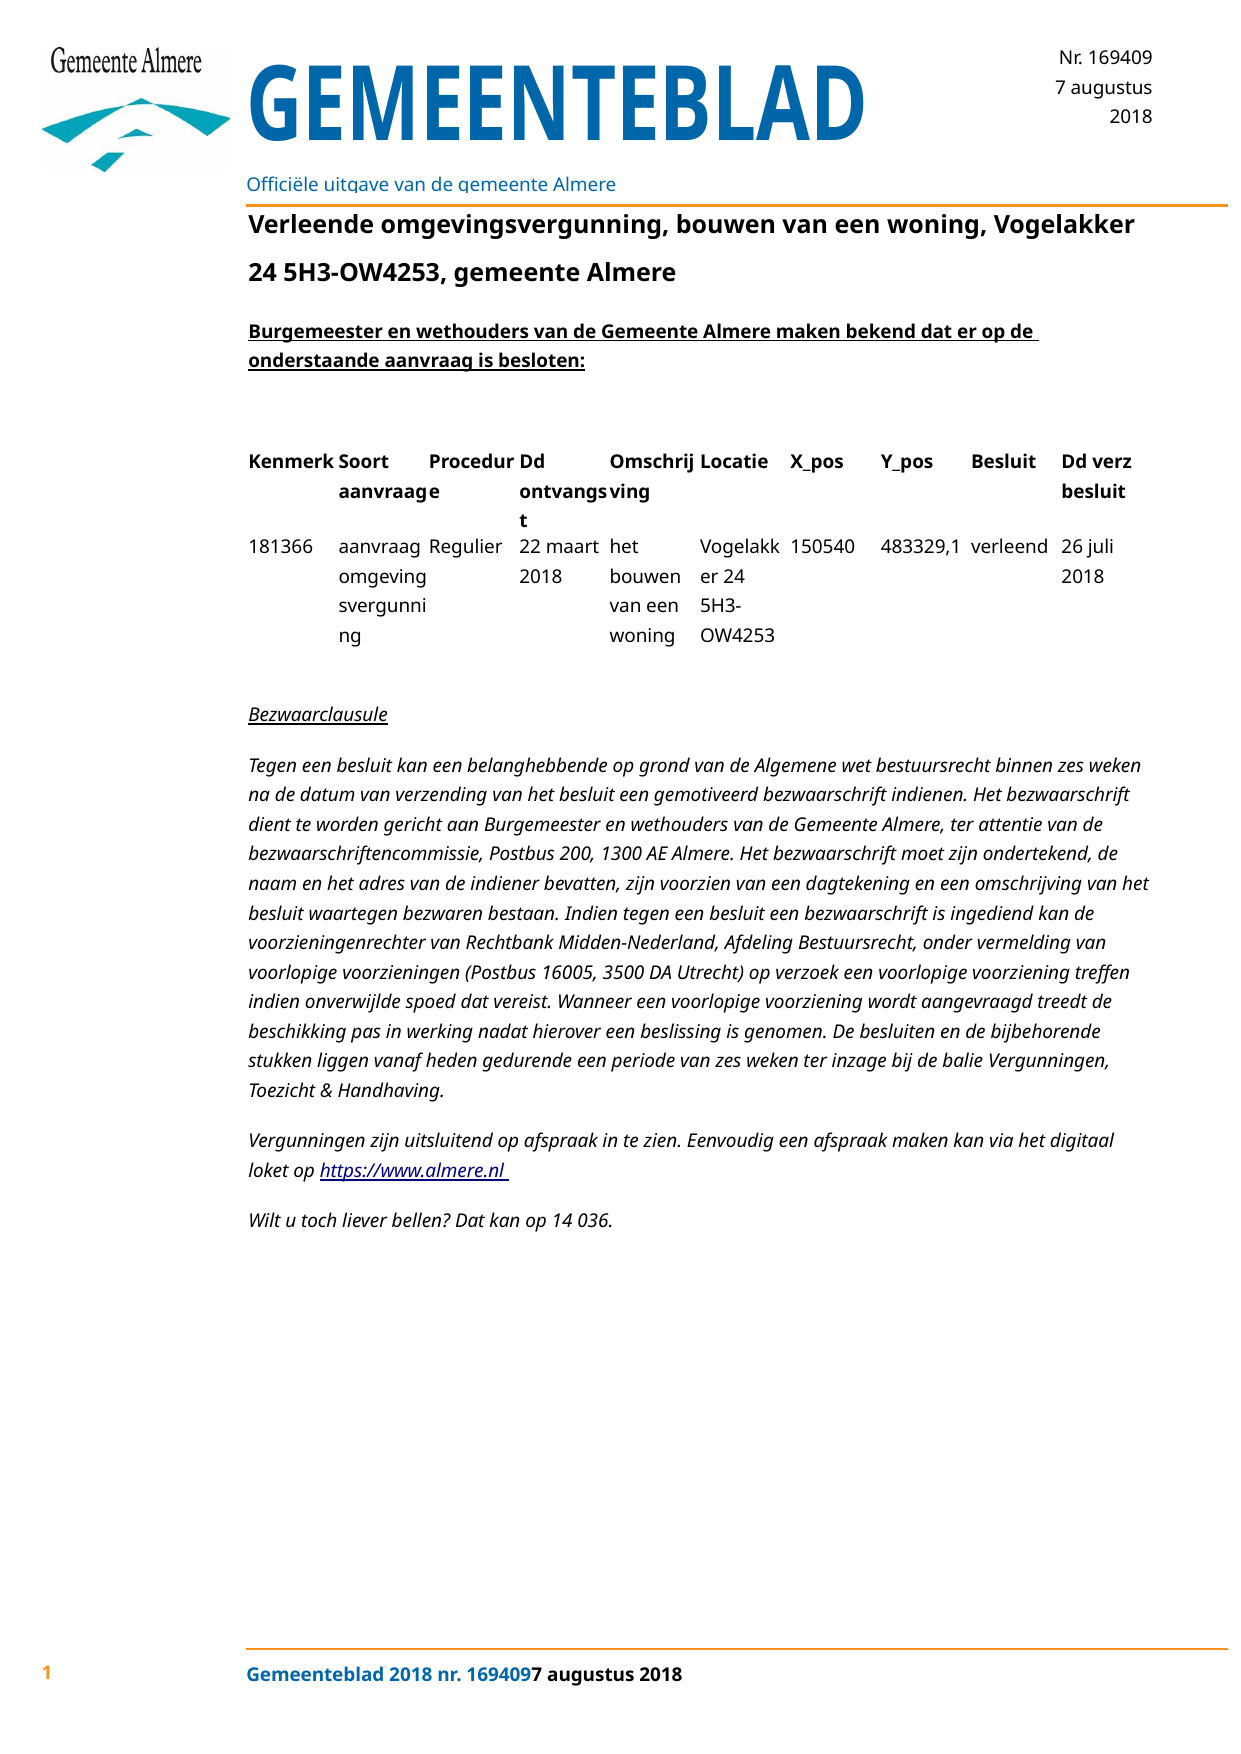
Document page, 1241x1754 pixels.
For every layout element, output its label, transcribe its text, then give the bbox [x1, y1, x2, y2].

table_header Dd verz besluit [1061, 449, 1152, 533]
table_cell 150540 [790, 533, 881, 648]
text Verleende omgevingsvergunning, bouwen van een woning, Vogelakker 24 5H3-OW4253, gemeente Almere [248, 207, 1152, 288]
table_cell 26 juli 2018 [1061, 533, 1152, 648]
table_cell 483329,1 [881, 533, 971, 648]
table_cell aanvraag omgevingsvergunning [338, 533, 429, 648]
table_cell verleend [971, 533, 1061, 648]
table_header Soort aanvraag [338, 449, 429, 533]
table_header Kenmerk [248, 449, 338, 533]
table_header X_pos [790, 449, 881, 533]
text Tegen een besluit kan een belanghebbende op grond van de Algemene wet bestuursrecht binnen zes weken na de datum van verzending van het besluit een gemotiveerd bezwaarschrift indienen. Het bezwaarschrift dient te worden gericht aan Burgemeester en wethouders van de Gemeente Almere, ter attentie van de bezwaarschriftencommissie, Postbus 200, 1300 AE Almere. Het bezwaarschrift moet zijn ondertekend, de naam en het adres van de indiener bevatten, zijn voorzien van een dagtekening en een omschrijving van het besluit waartegen bezwaren bestaan. Indien tegen een besluit een bezwaarschrift is ingediend kan de voorzieningenrechter van Rechtbank Midden-Nederland, Afdeling Bestuursrecht, onder vermelding van voorlopige voorzieningen (Postbus 16005, 3500 DA Utrecht) op verzoek een voorlopige voorziening treffen indien onverwijlde spoed dat vereist. Wanneer een voorlopige voorziening wordt aangevraagd treedt de beschikking pas in werking nadat hierover een beslissing is genomen. De besluiten en de bijbehorende stukken liggen vanaf heden gedurende een periode van zes weken ter inzage bij de balie Vergunningen, Toezicht & Handhaving. [248, 752, 1152, 1103]
table_header Locatie [700, 449, 790, 533]
table_cell 22 maart 2018 [519, 533, 609, 648]
table_cell het bouwen van een woning [609, 533, 700, 648]
text Wilt u toch liever bellen? Dat kan op 14 036. [248, 1208, 1152, 1233]
table_header Besluit [971, 449, 1061, 533]
table_header Omschrijving [609, 449, 700, 533]
text Bezwaarclausule [248, 701, 1152, 727]
table_cell Regulier [429, 533, 519, 648]
table_cell Vogelakker 24 5H3-OW4253 [700, 533, 790, 648]
text Vergunningen zijn uitsluitend op afspraak in te zien. Eenvoudig een afspraak maken kan via het digitaal loket op https://www.almere.nl [248, 1128, 1152, 1183]
table_cell 181366 [248, 533, 338, 648]
table_header Procedure [429, 449, 519, 533]
table_header Y_pos [881, 449, 971, 533]
picture [41, 47, 231, 172]
table_header Dd ontvangst [519, 449, 609, 533]
text Burgemeester en wethouders van de Gemeente Almere maken bekend dat er op de onderstaande aanvraag is besloten: [248, 318, 1152, 373]
